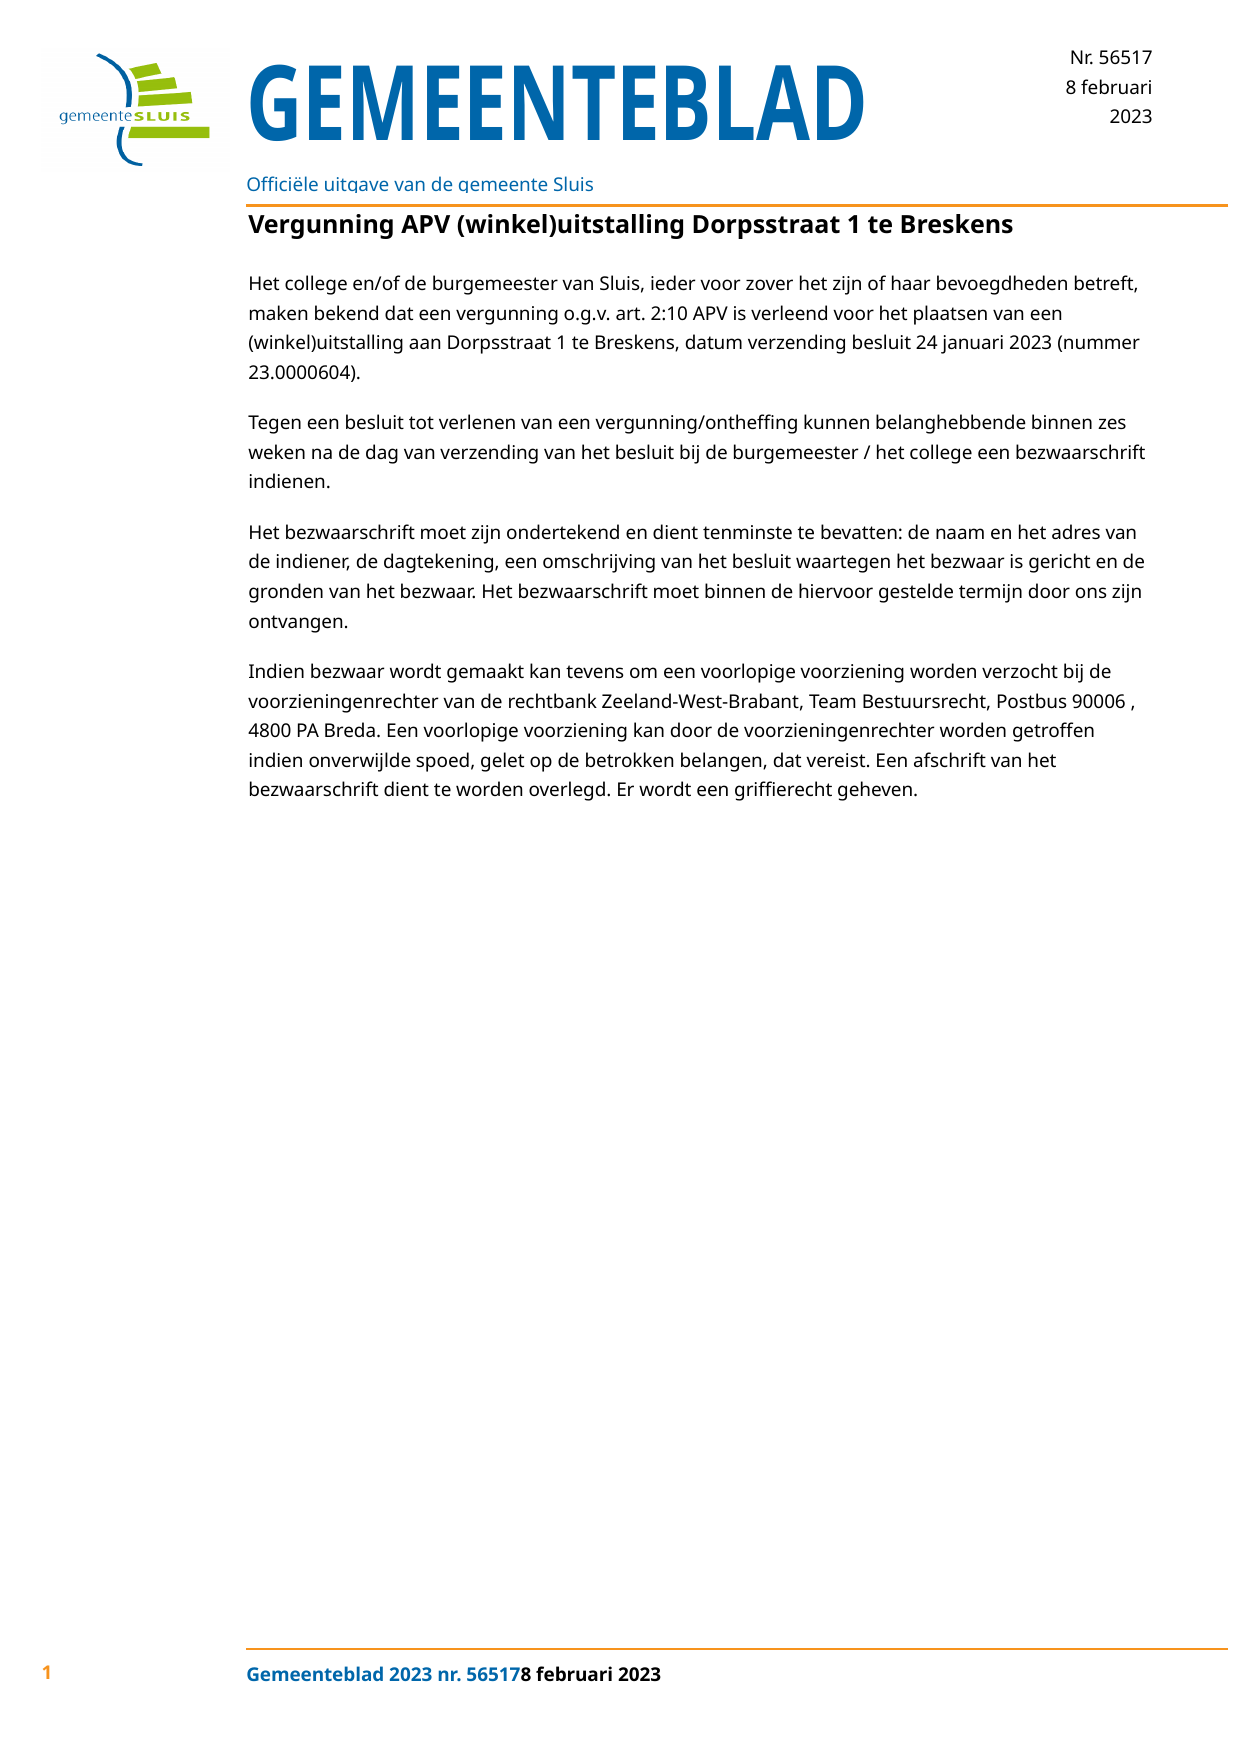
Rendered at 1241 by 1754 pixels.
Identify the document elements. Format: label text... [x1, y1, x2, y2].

picture [41, 47, 231, 172]
text Het bezwaarschrift moet zijn ondertekend en dient tenminste te bevatten: de naam en het adres van de indiener, de dagtekening, een omschrijving van het besluit waartegen het bezwaar is gericht en de gronden van het bezwaar. Het bezwaarschrift moet binnen de hiervoor gestelde termijn door ons zijn ontvangen. [248, 519, 1152, 633]
text Indien bezwaar wordt gemaakt kan tevens om een voorlopige voorziening worden verzocht bij de voorzieningenrechter van de rechtbank Zeeland-West-Brabant, Team Bestuursrecht, Postbus 90006 , 4800 PA Breda. Een voorlopige voorziening kan door de voorzieningenrechter worden getroffen indien onverwijlde spoed, gelet op de betrokken belangen, dat vereist. Een afschrift van het bezwaarschrift dient te worden overlegd. Er wordt een griffierecht geheven. [248, 658, 1152, 802]
text Het college en/of de burgemeester van Sluis, ieder voor zover het zijn of haar bevoegdheden betreft, maken bekend dat een vergunning o.g.v. art. 2:10 APV is verleend voor het plaatsen van een (winkel)uitstalling aan Dorpsstraat 1 te Breskens, datum verzending besluit 24 januari 2023 (nummer 23.0000604). [248, 270, 1152, 385]
text Tegen een besluit tot verlenen van een vergunning/ontheffing kunnen belanghebbende binnen zes weken na de dag van verzending van het besluit bij de burgemeester / het college een bezwaarschrift indienen. [248, 409, 1152, 494]
text Vergunning APV (winkel)uitstalling Dorpsstraat 1 te Breskens [248, 207, 1152, 241]
